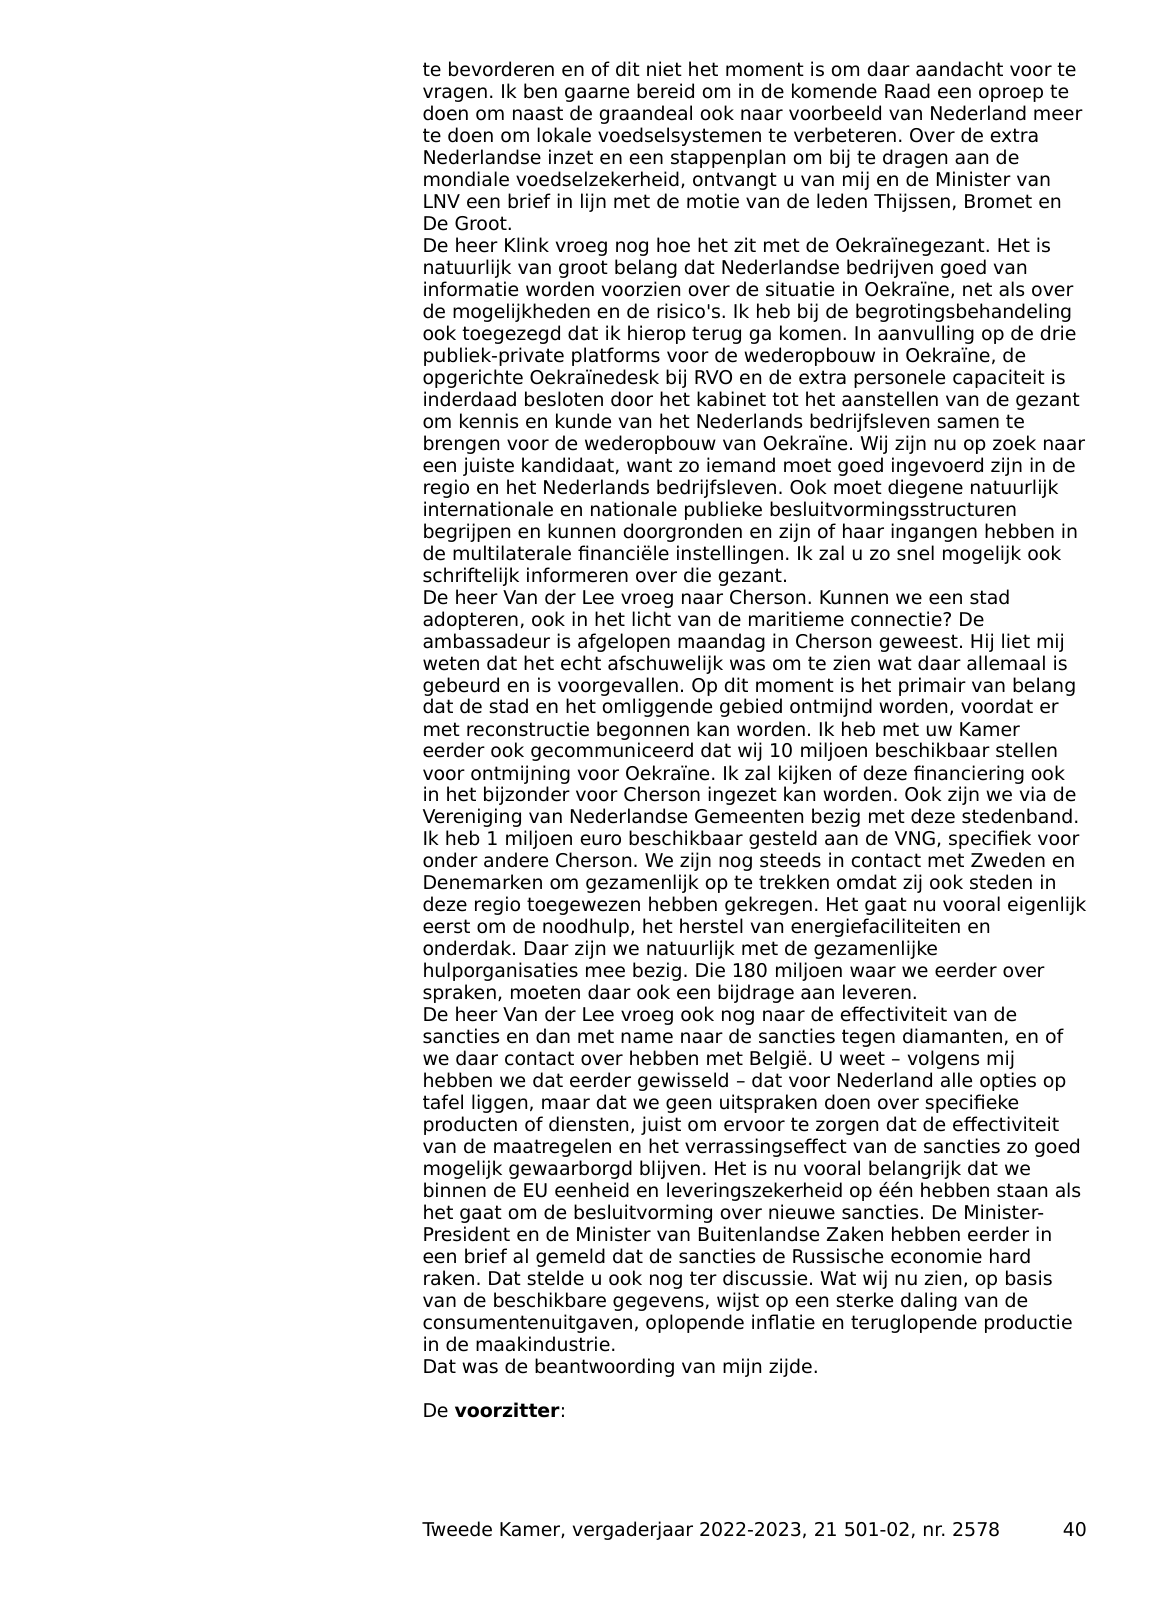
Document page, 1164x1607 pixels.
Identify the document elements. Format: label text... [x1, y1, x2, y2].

text te bevorderen en of dit niet het moment is om daar aandacht voor te vragen. Ik ben gaarne bereid om in de komende Raad een oproep te doen om naast de graandeal ook naar voorbeeld van Nederland meer te doen om lokale voedselsystemen te verbeteren. Over de extra Nederlandse inzet en een stappenplan om bij te dragen aan de mondiale voedselzekerheid, ontvangt u van mij en de Minister van LNV een brief in lijn met de motie van de leden Thijssen, Bromet en De Groot. [422, 59, 1087, 235]
text De voorzitter: [422, 1400, 1087, 1422]
text Dat was de beantwoording van mijn zijde. [422, 1356, 1087, 1378]
text De heer Van der Lee vroeg naar Cherson. Kunnen we een stad adopteren, ook in het licht van de maritieme connectie? De ambassadeur is afgelopen maandag in Cherson geweest. Hij liet mij weten dat het echt afschuwelijk was om te zien wat daar allemaal is gebeurd en is voorgevallen. Op dit moment is het primair van belang dat de stad en het omliggende gebied ontmijnd worden, voordat er met reconstructie begonnen kan worden. Ik heb met uw Kamer eerder ook gecommuniceerd dat wij 10 miljoen beschikbaar stellen voor ontmijning voor Oekraïne. Ik zal kijken of deze financiering ook in het bijzonder voor Cherson ingezet kan worden. Ook zijn we via de Vereniging van Nederlandse Gemeenten bezig met deze stedenband. Ik heb 1 miljoen euro beschikbaar gesteld aan de VNG, specifiek voor onder andere Cherson. We zijn nog steeds in contact met Zweden en Denemarken om gezamenlijk op te trekken omdat zij ook steden in deze regio toegewezen hebben gekregen. Het gaat nu vooral eigenlijk eerst om de noodhulp, het herstel van energiefaciliteiten en onderdak. Daar zijn we natuurlijk met de gezamenlijke hulporganisaties mee bezig. Die 180 miljoen waar we eerder over spraken, moeten daar ook een bijdrage aan leveren. [422, 587, 1087, 1004]
text De heer Klink vroeg nog hoe het zit met de Oekraïnegezant. Het is natuurlijk van groot belang dat Nederlandse bedrijven goed van informatie worden voorzien over de situatie in Oekraïne, net als over de mogelijkheden en de risico's. Ik heb bij de begrotingsbehandeling ook toegezegd dat ik hierop terug ga komen. In aanvulling op de drie publiek-private platforms voor de wederopbouw in Oekraïne, de opgerichte Oekraïnedesk bij RVO en de extra personele capaciteit is inderdaad besloten door het kabinet tot het aanstellen van de gezant om kennis en kunde van het Nederlands bedrijfsleven samen te brengen voor de wederopbouw van Oekraïne. Wij zijn nu op zoek naar een juiste kandidaat, want zo iemand moet goed ingevoerd zijn in de regio en het Nederlands bedrijfsleven. Ook moet diegene natuurlijk internationale en nationale publieke besluitvormingsstructuren begrijpen en kunnen doorgronden en zijn of haar ingangen hebben in de multilaterale financiële instellingen. Ik zal u zo snel mogelijk ook schriftelijk informeren over die gezant. [422, 235, 1087, 587]
text De heer Van der Lee vroeg ook nog naar de effectiviteit van de sancties en dan met name naar de sancties tegen diamanten, en of we daar contact over hebben met België. U weet – volgens mij hebben we dat eerder gewisseld – dat voor Nederland alle opties op tafel liggen, maar dat we geen uitspraken doen over specifieke producten of diensten, juist om ervoor te zorgen dat de effectiviteit van de maatregelen en het verrassingseffect van de sancties zo goed mogelijk gewaarborgd blijven. Het is nu vooral belangrijk dat we binnen de EU eenheid en leveringszekerheid op één hebben staan als het gaat om de besluitvorming over nieuwe sancties. De Minister-President en de Minister van Buitenlandse Zaken hebben eerder in een brief al gemeld dat de sancties de Russische economie hard raken. Dat stelde u ook nog ter discussie. Wat wij nu zien, op basis van de beschikbare gegevens, wijst op een sterke daling van de consumentenuitgaven, oplopende inflatie en teruglopende productie in de maakindustrie. [422, 1004, 1087, 1356]
